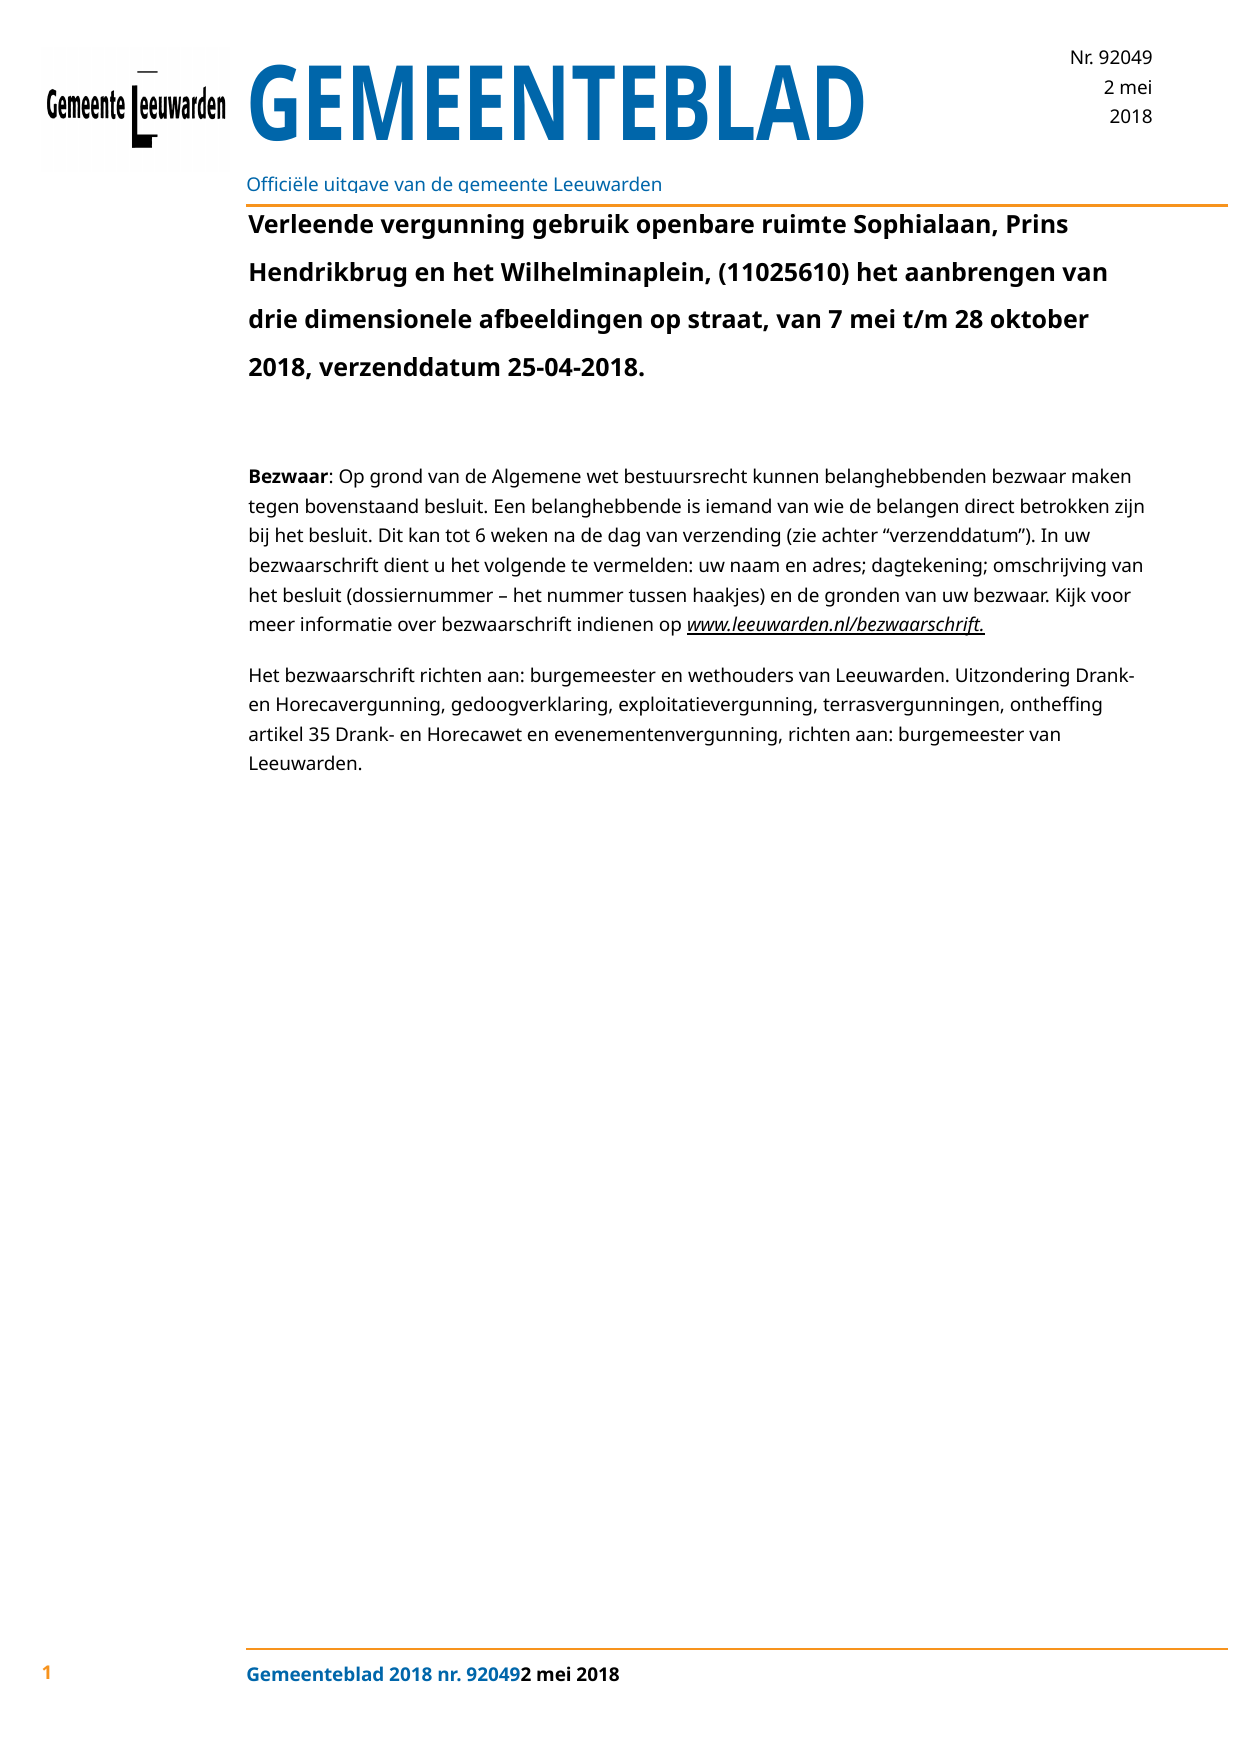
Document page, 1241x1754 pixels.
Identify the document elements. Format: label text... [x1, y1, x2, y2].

text Verleende vergunning gebruik openbare ruimte Sophialaan, Prins Hendrikbrug en het Wilhelminaplein, (11025610) het aanbrengen van drie dimensionele afbeeldingen op straat, van 7 mei t/m 28 oktober 2018, verzenddatum 25-04-2018. [248, 207, 1152, 384]
text Het bezwaarschrift richten aan: burgemeester en wethouders van Leeuwarden. Uitzondering Drank- en Horecavergunning, gedoogverklaring, exploitatievergunning, terrasvergunningen, ontheffing artikel 35 Drank- en Horecawet en evenementenvergunning, richten aan: burgemeester van Leeuwarden. [248, 662, 1152, 776]
picture [41, 47, 231, 172]
text Bezwaar: Op grond van de Algemene wet bestuursrecht kunnen belanghebbenden bezwaar maken tegen bovenstaand besluit. Een belanghebbende is iemand van wie de belangen direct betrokken zijn bij het besluit. Dit kan tot 6 weken na de dag van verzending (zie achter “verzenddatum”). In uw bezwaarschrift dient u het volgende te vermelden: uw naam en adres; dagtekening; omschrijving van het besluit (dossiernummer – het nummer tussen haakjes) en de gronden van uw bezwaar. Kijk voor meer informatie over bezwaarschrift indienen op www.leeuwarden.nl/bezwaarschrift. [248, 463, 1152, 637]
